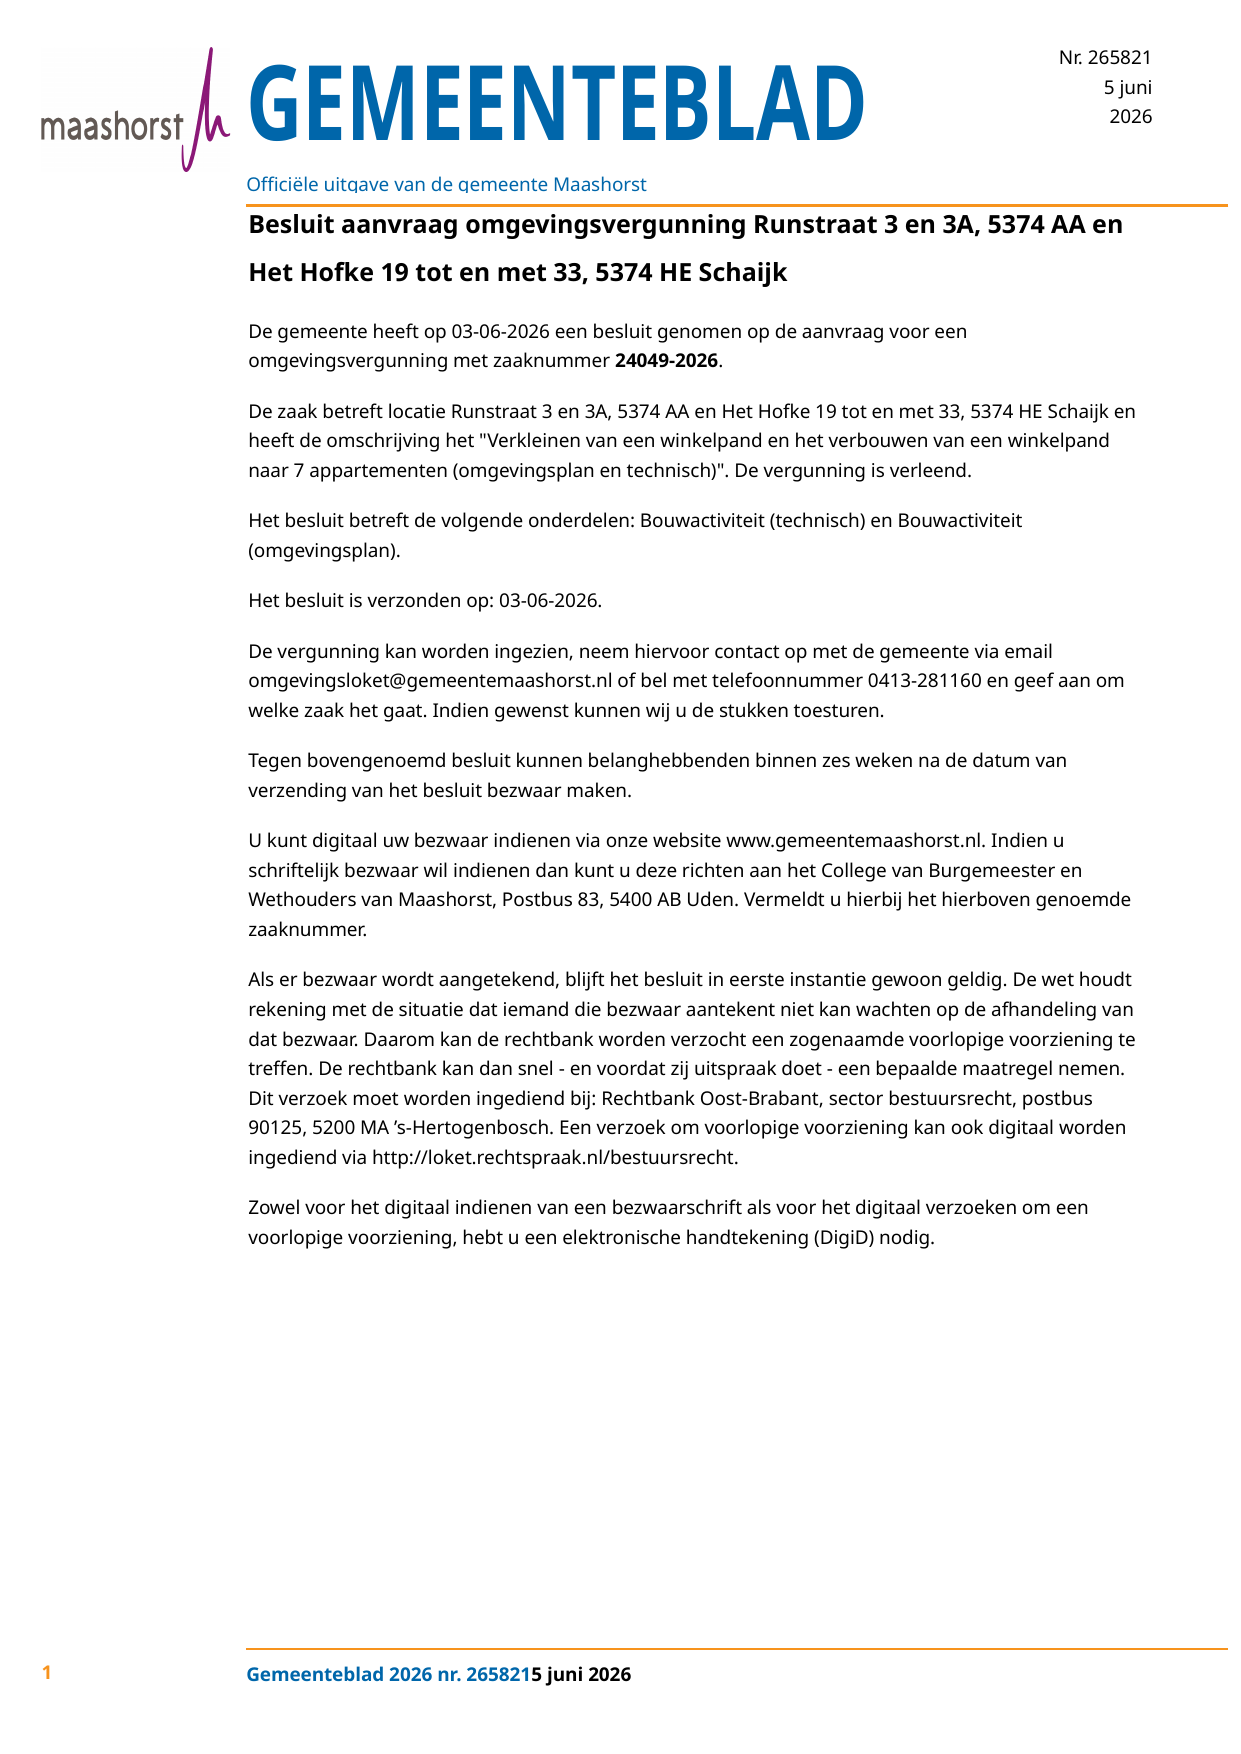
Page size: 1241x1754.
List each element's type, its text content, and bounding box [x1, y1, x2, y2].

text Het besluit is verzonden op: 03-06-2026. [248, 587, 1152, 613]
text Tegen bovengenoemd besluit kunnen belanghebbenden binnen zes weken na de datum van verzending van het besluit bezwaar maken. [248, 747, 1152, 803]
text Zowel voor het digitaal indienen van een bezwaarschrift als voor het digitaal verzoeken om een voorlopige voorziening, hebt u een elektronische handtekening (DigiD) nodig. [248, 1194, 1152, 1250]
picture [41, 47, 231, 172]
text De vergunning kan worden ingezien, neem hiervoor contact op met de gemeente via email omgevingsloket@gemeentemaashorst.nl of bel met telefoonnummer 0413-281160 en geef aan om welke zaak het gaat. Indien gewenst kunnen wij u de stukken toesturen. [248, 638, 1152, 723]
text De zaak betreft locatie Runstraat 3 en 3A, 5374 AA en Het Hofke 19 tot en met 33, 5374 HE Schaijk en heeft de omschrijving het "Verkleinen van een winkelpand en het verbouwen van een winkelpand naar 7 appartementen (omgevingsplan en technisch)". De vergunning is verleend. [248, 398, 1152, 483]
text De gemeente heeft op 03-06-2026 een besluit genomen op de aanvraag voor een omgevingsvergunning met zaaknummer 24049-2026. [248, 318, 1152, 373]
text U kunt digitaal uw bezwaar indienen via onze website www.gemeentemaashorst.nl. Indien u schriftelijk bezwaar wil indienen dan kunt u deze richten aan het College van Burgemeester en Wethouders van Maashorst, Postbus 83, 5400 AB Uden. Vermeldt u hierbij het hierboven genoemde zaaknummer. [248, 827, 1152, 942]
text Besluit aanvraag omgevingsvergunning Runstraat 3 en 3A, 5374 AA en Het Hofke 19 tot en met 33, 5374 HE Schaijk [248, 207, 1152, 288]
text Als er bezwaar wordt aangetekend, blijft het besluit in eerste instantie gewoon geldig. De wet houdt rekening met de situatie dat iemand die bezwaar aantekent niet kan wachten op de afhandeling van dat bezwaar. Daarom kan de rechtbank worden verzocht een zogenaamde voorlopige voorziening te treffen. De rechtbank kan dan snel - en voordat zij uitspraak doet - een bepaalde maatregel nemen. Dit verzoek moet worden ingediend bij: Rechtbank Oost-Brabant, sector bestuursrecht, postbus 90125, 5200 MA ’s-Hertogenbosch. Een verzoek om voorlopige voorziening kan ook digitaal worden ingediend via http://loket.rechtspraak.nl/bestuursrecht. [248, 967, 1152, 1170]
text Het besluit betreft de volgende onderdelen: Bouwactiviteit (technisch) en Bouwactiviteit (omgevingsplan). [248, 507, 1152, 563]
